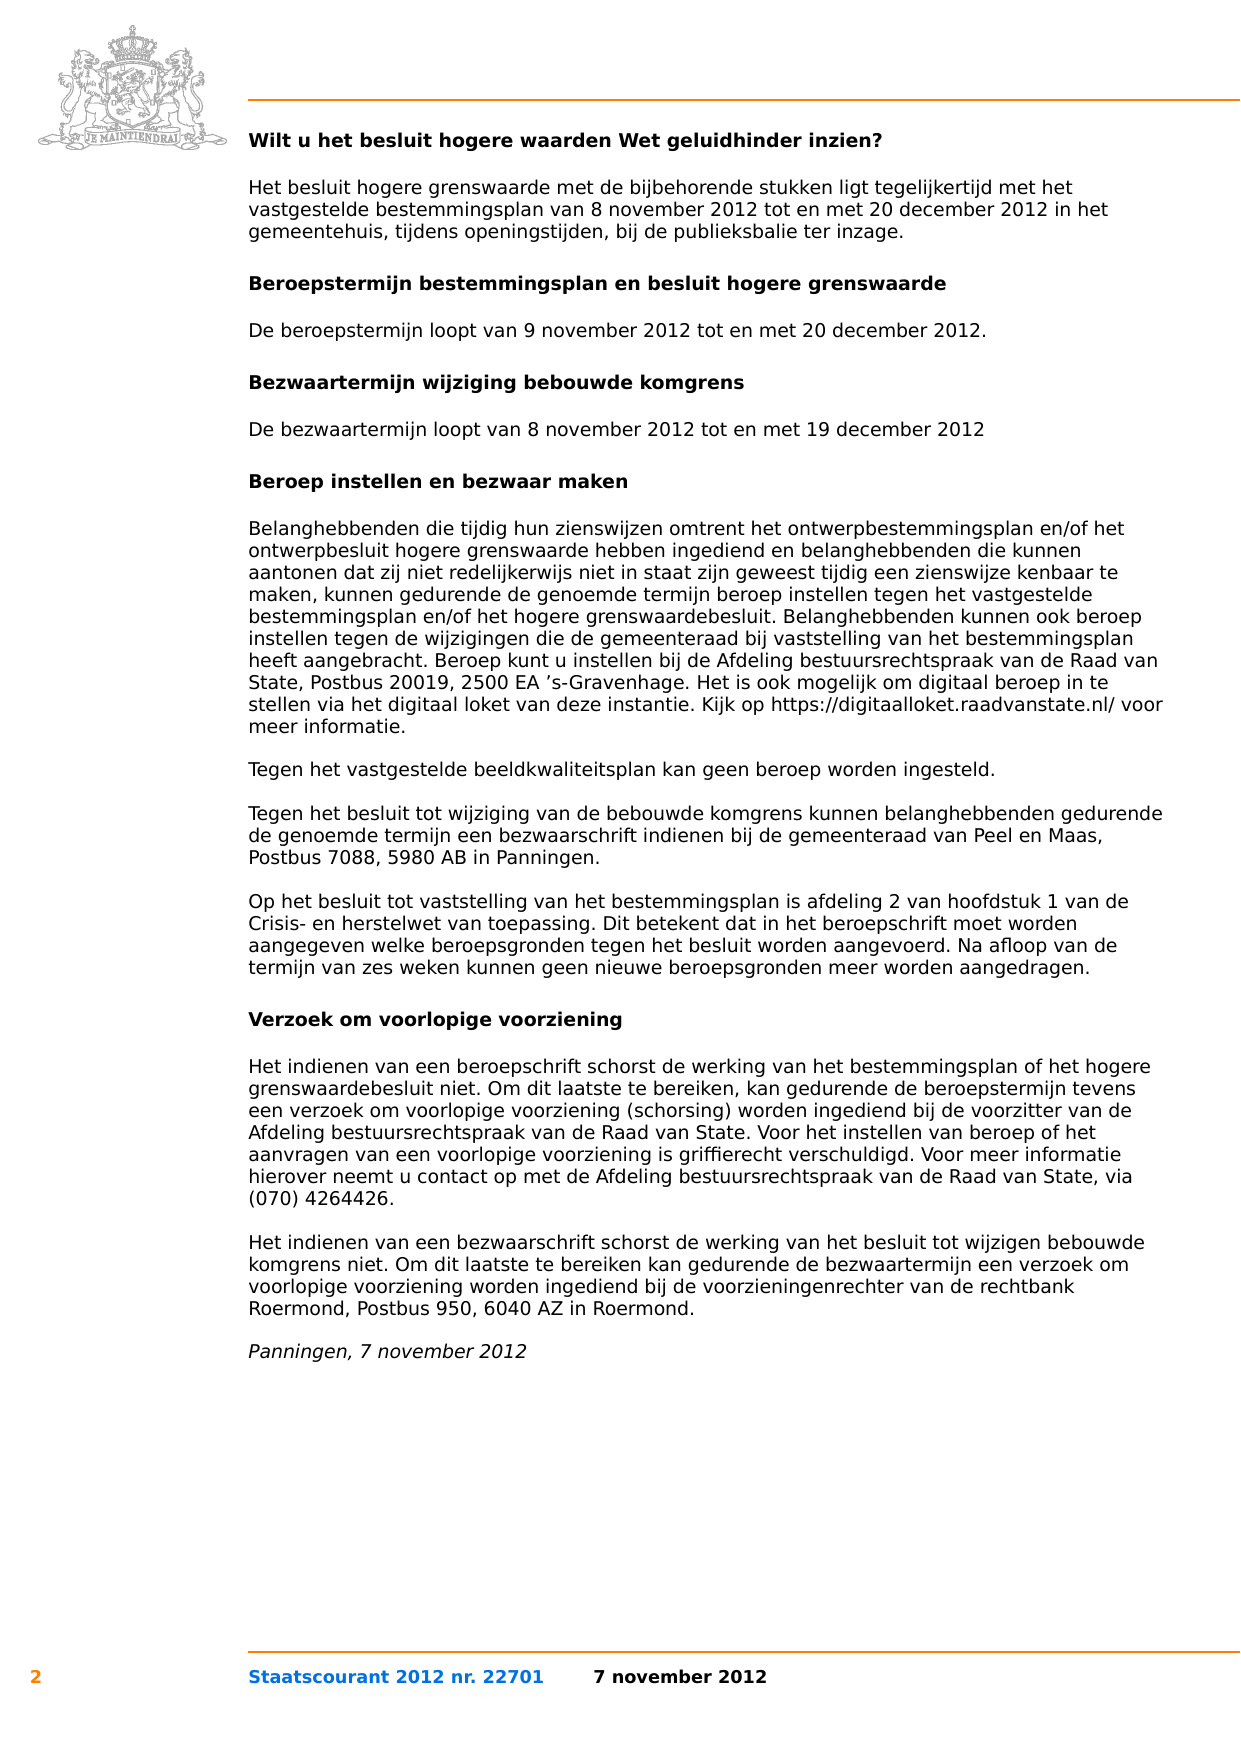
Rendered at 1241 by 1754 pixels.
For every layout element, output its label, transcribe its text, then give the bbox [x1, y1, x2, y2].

text Het indienen van een beroepschrift schorst de werking van het bestemmingsplan of het hogere grenswaardebesluit niet. Om dit laatste te bereiken, kan gedurende de beroepstermijn tevens een verzoek om voorlopige voorziening (schorsing) worden ingediend bij de voorzitter van de Afdeling bestuursrechtspraak van de Raad van State. Voor het instellen van beroep of het aanvragen van een voorlopige voorziening is griffierecht verschuldigd. Voor meer informatie hierover neemt u contact op met de Afdeling bestuursrechtspraak van de Raad van State, via (070) 4264426. [248, 1056, 1163, 1210]
text Het besluit hogere grenswaarde met de bijbehorende stukken ligt tegelijkertijd met het vastgestelde bestemmingsplan van 8 november 2012 tot en met 20 december 2012 in het gemeentehuis, tijdens openingstijden, bij de publieksbalie ter inzage. [248, 177, 1163, 243]
text Tegen het vastgestelde beeldkwaliteitsplan kan geen beroep worden ingesteld. [248, 759, 1163, 781]
text Op het besluit tot vaststelling van het bestemmingsplan is afdeling 2 van hoofdstuk 1 van de Crisis- en herstelwet van toepassing. Dit betekent dat in het beroepschrift moet worden aangegeven welke beroepsgronden tegen het besluit worden aangevoerd. Na afloop van de termijn van zes weken kunnen geen nieuwe beroepsgronden meer worden aangedragen. [248, 891, 1163, 979]
text Het indienen van een bezwaarschrift schorst de werking van het besluit tot wijzigen bebouwde komgrens niet. Om dit laatste te bereiken kan gedurende de bezwaartermijn een verzoek om voorlopige voorziening worden ingediend bij de voorzieningenrechter van de rechtbank Roermond, Postbus 950, 6040 AZ in Roermond. [248, 1232, 1163, 1319]
text De bezwaartermijn loopt van 8 november 2012 tot en met 19 december 2012 [248, 419, 1163, 441]
subtitle Wilt u het besluit hogere waarden Wet geluidhinder inzien? [248, 130, 1163, 152]
picture [38, 25, 227, 150]
text Panningen, 7 november 2012 [248, 1341, 1163, 1363]
subtitle Beroep instellen en bezwaar maken [248, 471, 1163, 493]
subtitle Bezwaartermijn wijziging bebouwde komgrens [248, 372, 1163, 394]
text Tegen het besluit tot wijziging van de bebouwde komgrens kunnen belanghebbenden gedurende de genoemde termijn een bezwaarschrift indienen bij de gemeenteraad van Peel en Maas, Postbus 7088, 5980 AB in Panningen. [248, 803, 1163, 869]
subtitle Verzoek om voorlopige voorziening [248, 1009, 1163, 1031]
text Belanghebbenden die tijdig hun zienswijzen omtrent het ontwerpbestemmingsplan en/of het ontwerpbesluit hogere grenswaarde hebben ingediend en belanghebbenden die kunnen aantonen dat zij niet redelijkerwijs niet in staat zijn geweest tijdig een zienswijze kenbaar te maken, kunnen gedurende de genoemde termijn beroep instellen tegen het vastgestelde bestemmingsplan en/of het hogere grenswaardebesluit. Belanghebbenden kunnen ook beroep instellen tegen de wijzigingen die de gemeenteraad bij vaststelling van het bestemmingsplan heeft aangebracht. Beroep kunt u instellen bij de Afdeling bestuursrechtspraak van de Raad van State, Postbus 20019, 2500 EA ’s-Gravenhage. Het is ook mogelijk om digitaal beroep in te stellen via het digitaal loket van deze instantie. Kijk op https://digitaalloket.raadvanstate.nl/ voor meer informatie. [248, 518, 1163, 737]
subtitle Beroepstermijn bestemmingsplan en besluit hogere grenswaarde [248, 273, 1163, 295]
text De beroepstermijn loopt van 9 november 2012 tot en met 20 december 2012. [248, 320, 1163, 342]
